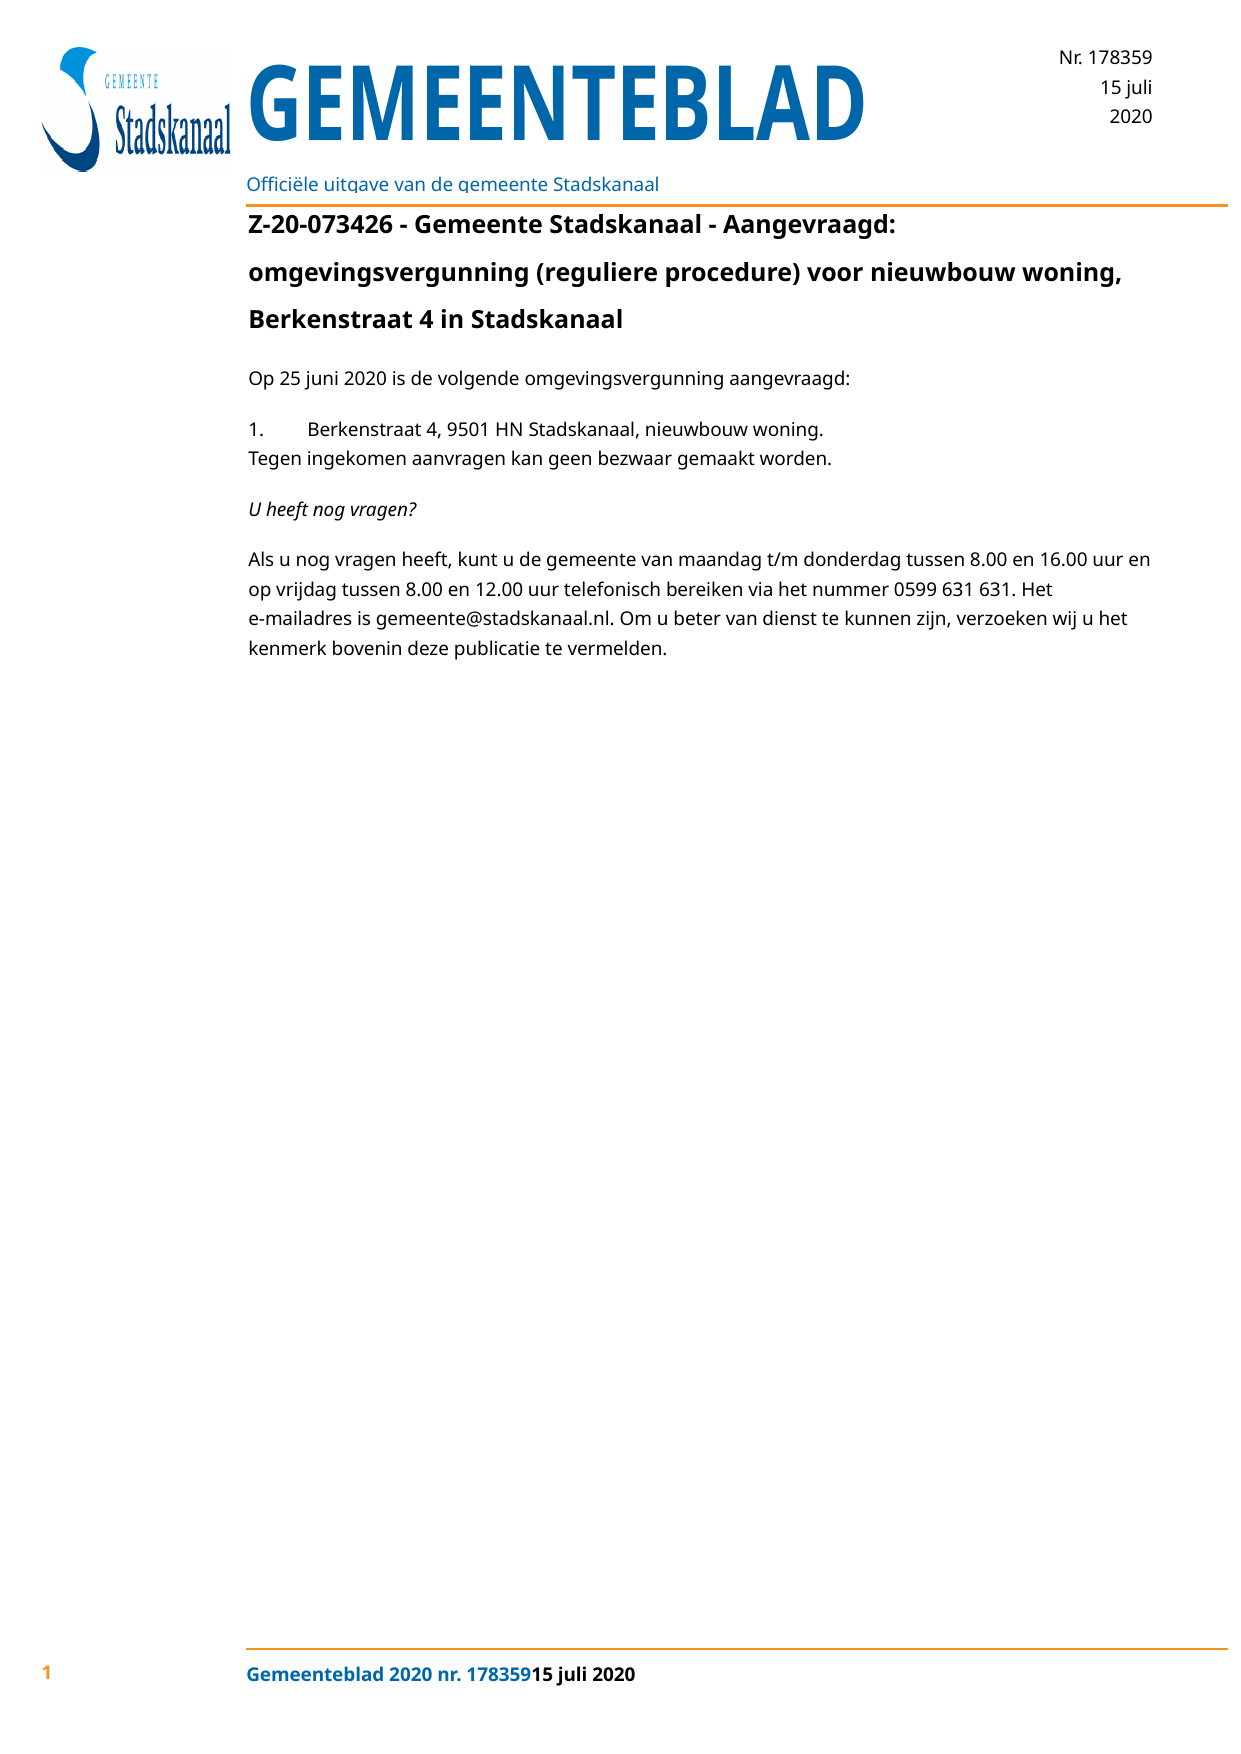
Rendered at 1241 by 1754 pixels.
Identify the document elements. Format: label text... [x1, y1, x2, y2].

text Op 25 juni 2020 is de volgende omgevingsvergunning aangevraagd: [248, 366, 1152, 391]
picture [41, 47, 231, 172]
text Tegen ingekomen aanvragen kan geen bezwaar gemaakt worden. [248, 446, 1152, 471]
text Z-20-073426 - Gemeente Stadskanaal - Aangevraagd: omgevingsvergunning (reguliere procedure) voor nieuwbouw woning, Berkenstraat 4 in Stadskanaal [248, 207, 1152, 336]
text Als u nog vragen heeft, kunt u de gemeente van maandag t/m donderdag tussen 8.00 en 16.00 uur en op vrijdag tussen 8.00 en 12.00 uur telefonisch bereiken via het nummer 0599 631 631. Het e‑mailadres is gemeente@stadskanaal.nl. Om u beter van dienst te kunnen zijn, verzoeken wij u het kenmerk bovenin deze publicatie te vermelden. [248, 546, 1152, 661]
list Berkenstraat 4, 9501 HN Stadskanaal, nieuwbouw woning. [248, 416, 1152, 442]
text U heeft nog vragen? [248, 496, 1152, 522]
